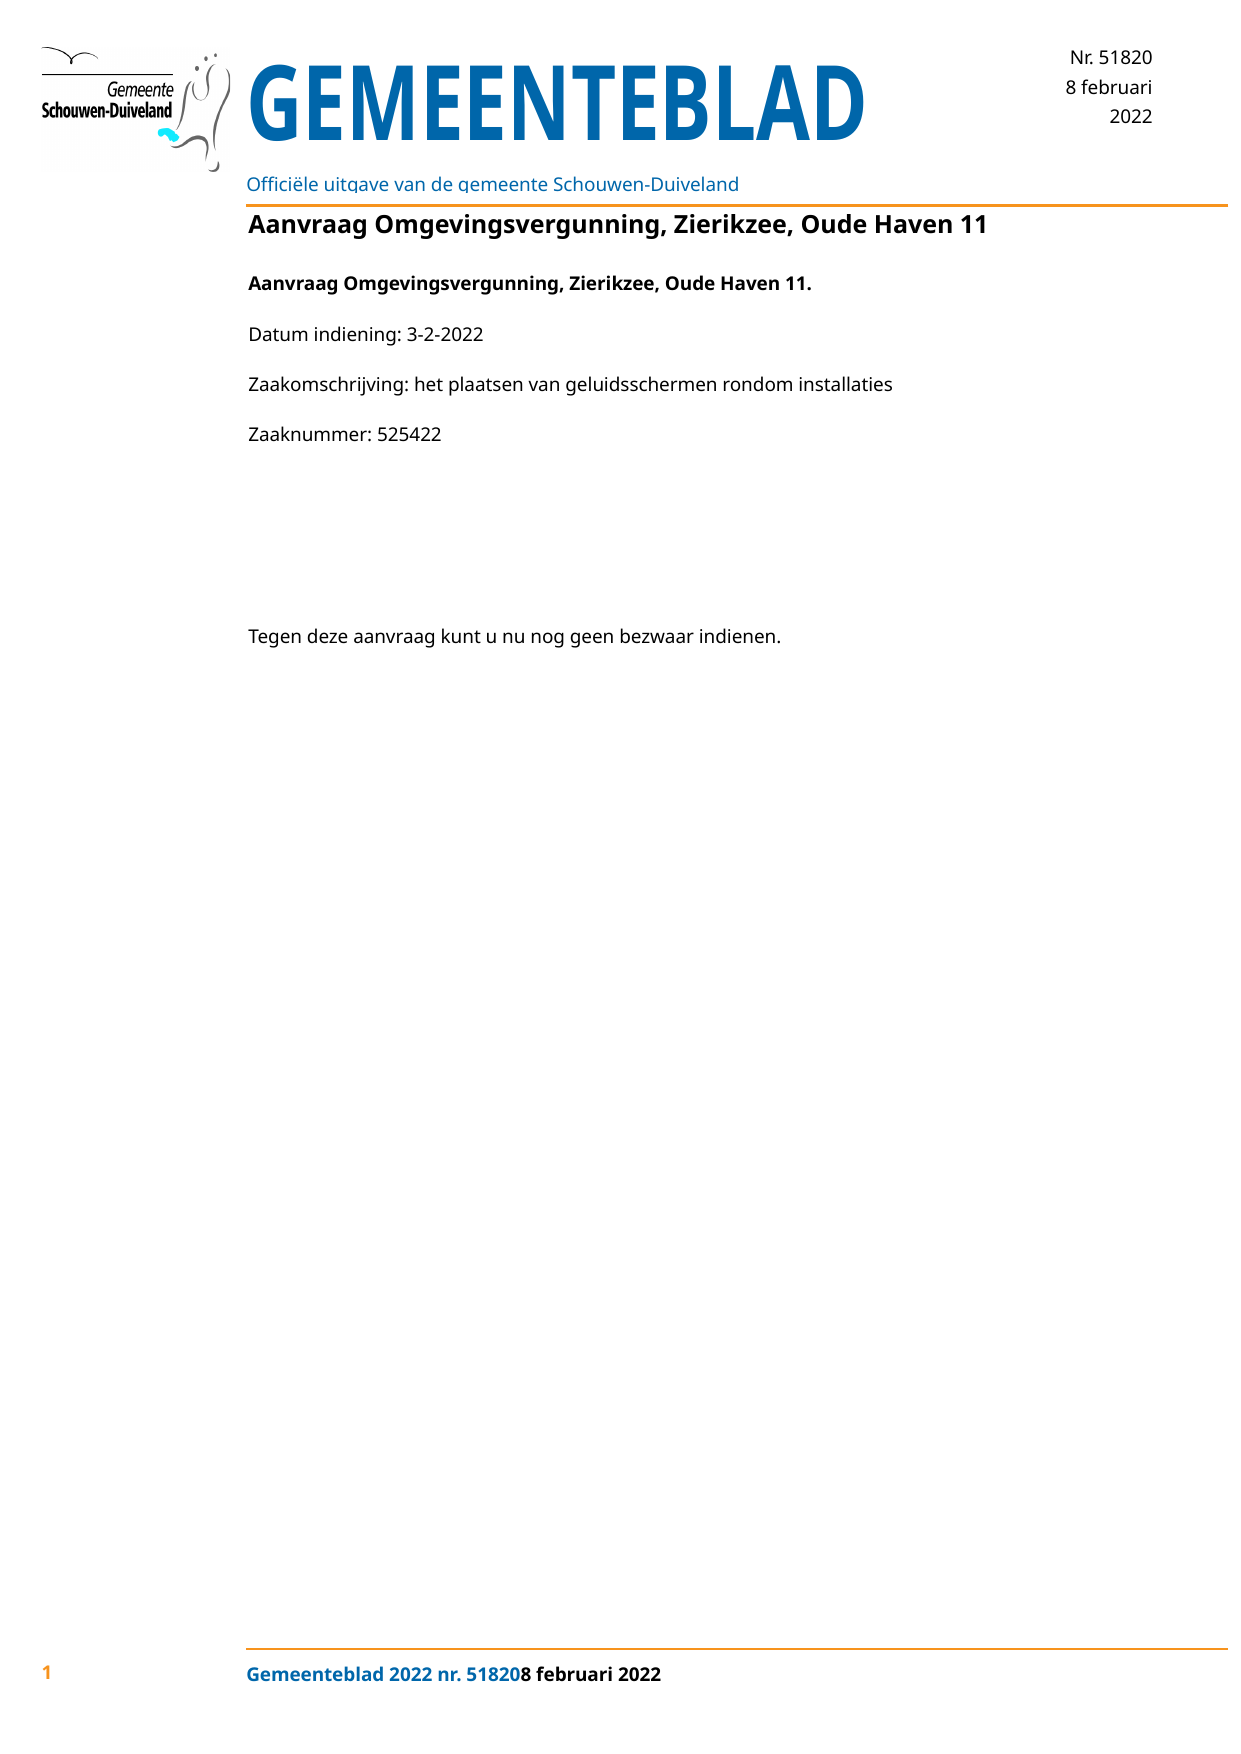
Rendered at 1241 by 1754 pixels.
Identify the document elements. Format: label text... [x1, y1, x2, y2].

text Zaakomschrijving: het plaatsen van geluidsschermen rondom installaties [248, 371, 1152, 397]
text Aanvraag Omgevingsvergunning, Zierikzee, Oude Haven 11 [248, 207, 1152, 241]
text Zaaknummer: 525422 [248, 422, 1152, 447]
text Aanvraag Omgevingsvergunning, Zierikzee, Oude Haven 11. [248, 270, 1152, 296]
picture [41, 47, 231, 172]
text Datum indiening: 3-2-2022 [248, 321, 1152, 346]
text Tegen deze aanvraag kunt u nu nog geen bezwaar indienen. [248, 623, 1152, 649]
